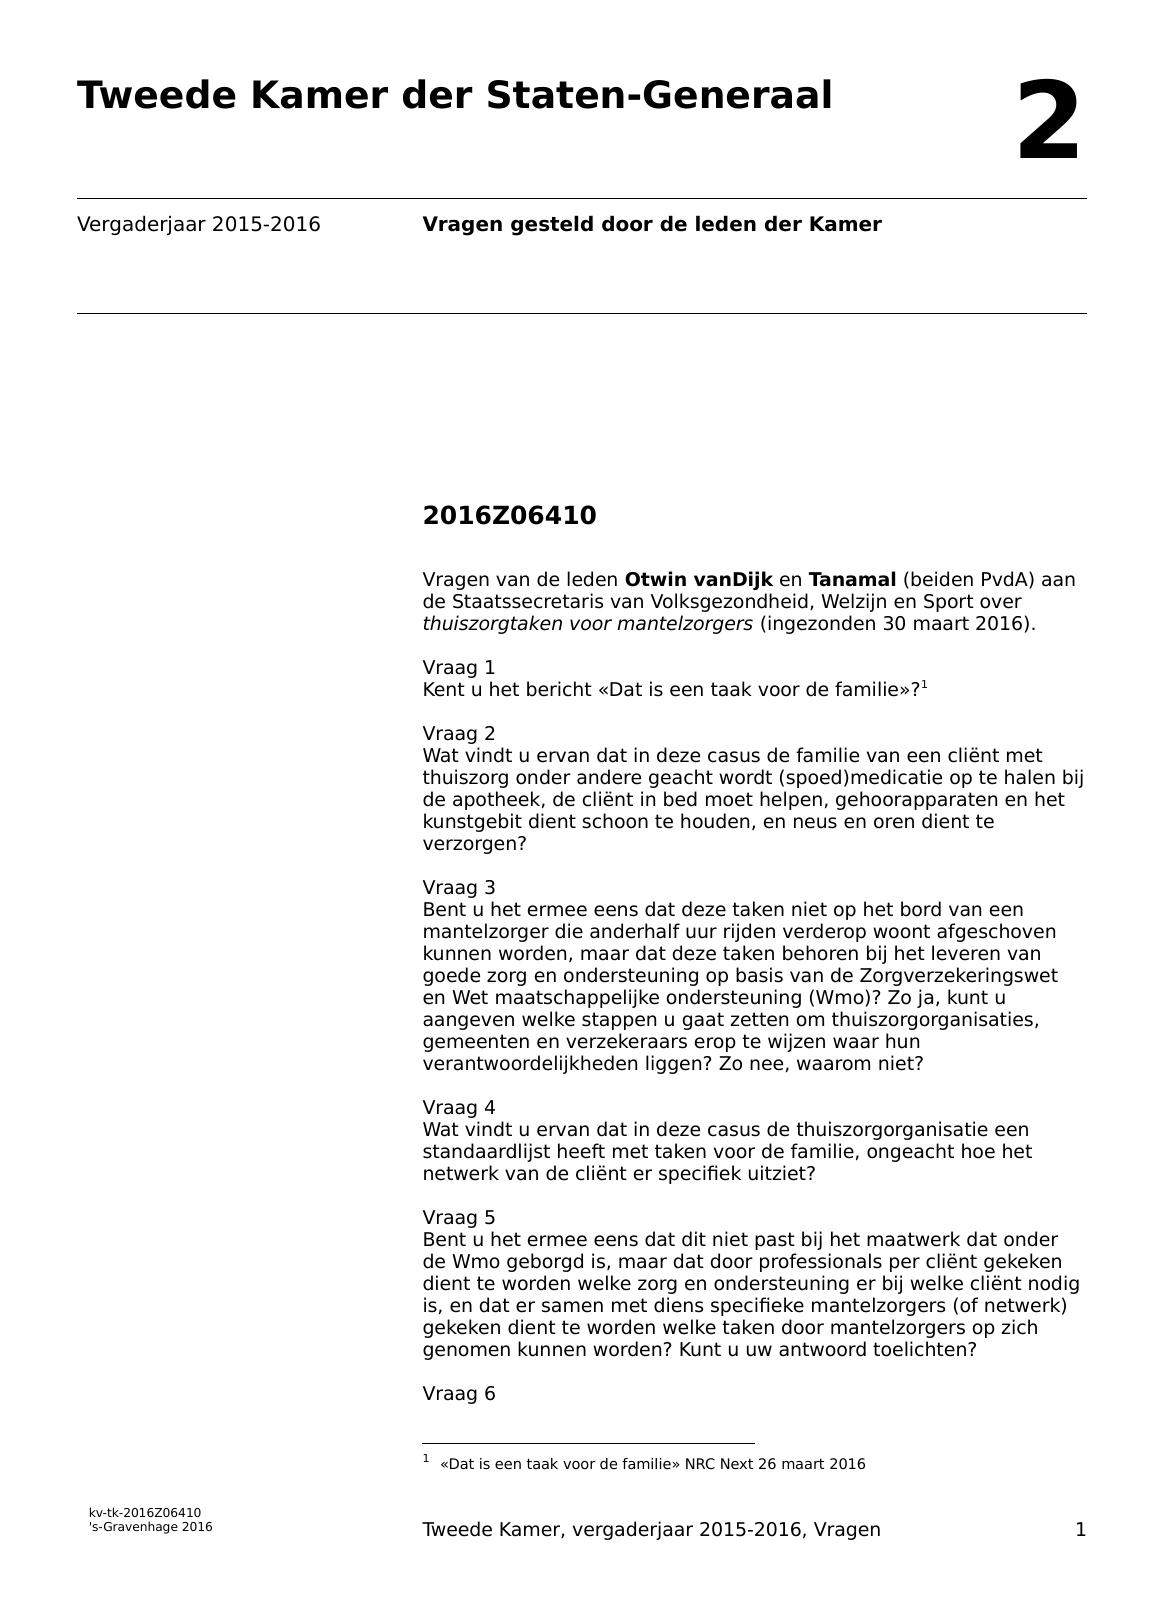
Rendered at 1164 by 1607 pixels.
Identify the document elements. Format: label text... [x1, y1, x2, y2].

text Vraag 1 [422, 657, 1087, 679]
text 's-Gravenhage 2016 [88, 1520, 323, 1534]
text Kent u het bericht «Dat is een taak voor de familie»? [422, 679, 1087, 701]
text kv-tk-2016Z06410 [88, 1506, 323, 1520]
text Vraag 6 [422, 1383, 1087, 1405]
table_header 2 [886, 59, 1087, 198]
text Bent u het ermee eens dat dit niet past bij het maatwerk dat onder de Wmo geborgd is, maar dat door professionals per cliënt gekeken dient te worden welke zorg en ondersteuning er bij welke cliënt nodig is, en dat er samen met diens specifieke mantelzorgers (of netwerk) gekeken dient te worden welke taken door mantelzorgers op zich genomen kunnen worden? Kunt u uw antwoord toelichten? [422, 1229, 1087, 1361]
text Vragen van de leden Otwin vanDijk en Tanamal (beiden PvdA) aan de Staatssecretaris van Volksgezondheid, Welzijn en Sport over thuiszorgtaken voor mantelzorgers (ingezonden 30 maart 2016). [422, 569, 1087, 635]
text Wat vindt u ervan dat in deze casus de thuiszorgorganisatie een standaardlijst heeft met taken voor de familie, ongeacht hoe het netwerk van de cliënt er specifiek uitziet? [422, 1119, 1087, 1185]
text 2016Z06410 [422, 501, 1087, 531]
text Vraag 5 [422, 1207, 1087, 1229]
text Bent u het ermee eens dat deze taken niet op het bord van een mantelzorger die anderhalf uur rijden verderop woont afgeschoven kunnen worden, maar dat deze taken behoren bij het leveren van goede zorg en ondersteuning op basis van de Zorgverzekeringswet en Wet maatschappelijke ondersteuning (Wmo)? Zo ja, kunt u aangeven welke stappen u gaat zetten om thuiszorgorganisaties, gemeenten en verzekeraars erop te wijzen waar hun verantwoordelijkheden liggen? Zo nee, waarom niet? [422, 899, 1087, 1075]
table_cell Vergaderjaar 2015-2016 [77, 199, 422, 313]
text «Dat is een taak voor de familie» NRC Next 26 maart 2016 [422, 1452, 1087, 1474]
text Vraag 3 [422, 877, 1087, 899]
text Vraag 2 [422, 723, 1087, 745]
table_header Tweede Kamer der Staten-Generaal [77, 59, 886, 198]
table_cell Vragen gesteld door de leden der Kamer [422, 199, 1087, 313]
text Vraag 4 [422, 1097, 1087, 1119]
text Wat vindt u ervan dat in deze casus de familie van een cliënt met thuiszorg onder andere geacht wordt (spoed)medicatie op te halen bij de apotheek, de cliënt in bed moet helpen, gehoorapparaten en het kunstgebit dient schoon te houden, en neus en oren dient te verzorgen? [422, 745, 1087, 855]
